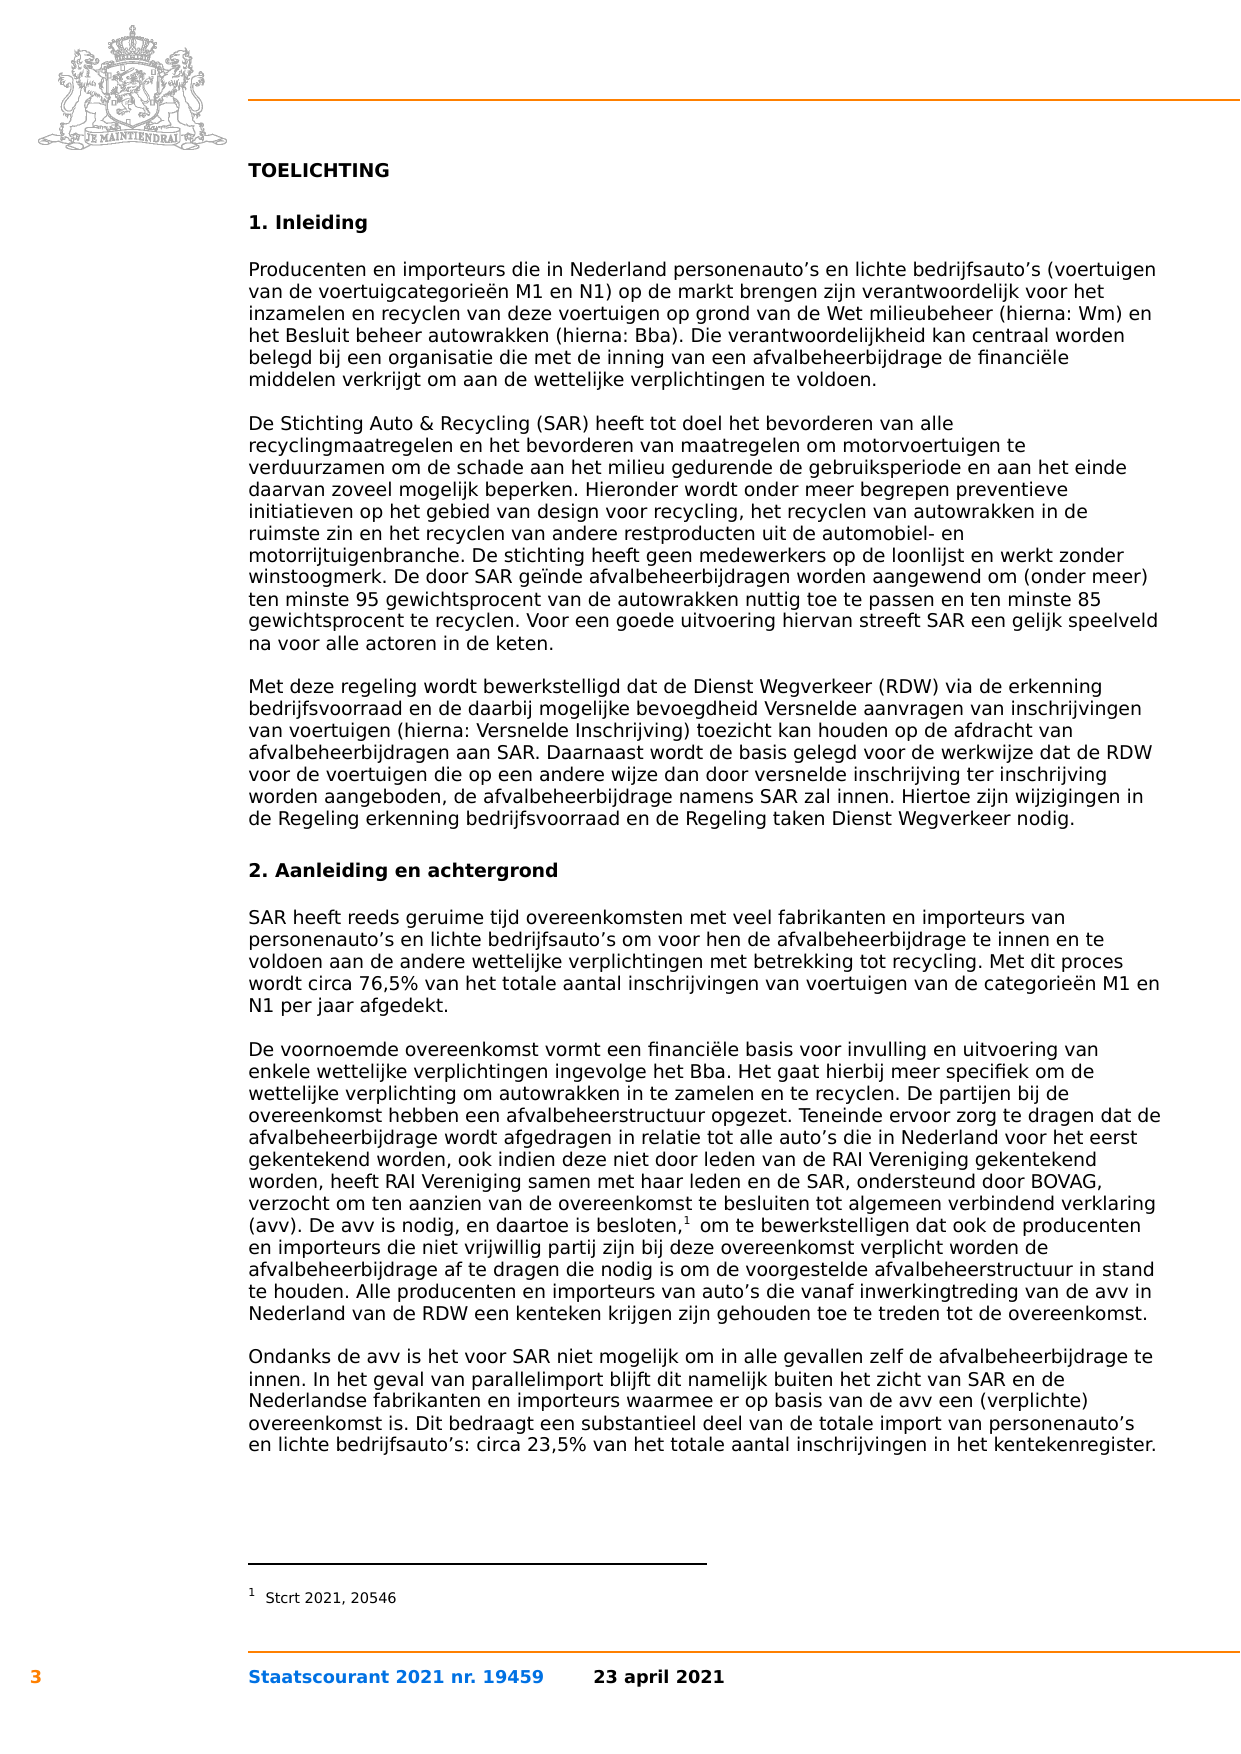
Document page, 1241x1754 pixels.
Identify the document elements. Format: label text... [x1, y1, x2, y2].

text Stcrt 2021, 20546 [248, 1586, 1163, 1608]
text SAR heeft reeds geruime tijd overeenkomsten met veel fabrikanten en importeurs van personenauto’s en lichte bedrijfsauto’s om voor hen de afvalbeheerbijdrage te innen en te voldoen aan de andere wettelijke verplichtingen met betrekking tot recycling. Met dit proces wordt circa 76,5% van het totale aantal inschrijvingen van voertuigen van de categorieën M1 en N1 per jaar afgedekt. [248, 907, 1163, 1017]
subtitle 2. Aanleiding en achtergrond [248, 860, 1163, 882]
text Met deze regeling wordt bewerkstelligd dat de Dienst Wegverkeer (RDW) via de erkenning bedrijfsvoorraad en de daarbij mogelijke bevoegdheid Versnelde aanvragen van inschrijvingen van voertuigen (hierna: Versnelde Inschrijving) toezicht kan houden op de afdracht van afvalbeheerbijdragen aan SAR. Daarnaast wordt de basis gelegd voor de werkwijze dat de RDW voor de voertuigen die op een andere wijze dan door versnelde inschrijving ter inschrijving worden aangeboden, de afvalbeheerbijdrage namens SAR zal innen. Hiertoe zijn wijzigingen in de Regeling erkenning bedrijfsvoorraad en de Regeling taken Dienst Wegverkeer nodig. [248, 676, 1163, 830]
subtitle 1. Inleiding [248, 212, 1163, 234]
text De voornoemde overeenkomst vormt een financiële basis voor invulling en uitvoering van enkele wettelijke verplichtingen ingevolge het Bba. Het gaat hierbij meer specifiek om de wettelijke verplichting om autowrakken in te zamelen en te recyclen. De partijen bij de overeenkomst hebben een afvalbeheerstructuur opgezet. Teneinde ervoor zorg te dragen dat de afvalbeheerbijdrage wordt afgedragen in relatie tot alle auto’s die in Nederland voor het eerst gekentekend worden, ook indien deze niet door leden van de RAI Vereniging gekentekend worden, heeft RAI Vereniging samen met haar leden en de SAR, ondersteund door BOVAG, verzocht om ten aanzien van de overeenkomst te besluiten tot algemeen verbindend verklaring (avv). De avv is nodig, en daartoe is besloten, om te bewerkstelligen dat ook de producenten en importeurs die niet vrijwillig partij zijn bij deze overeenkomst verplicht worden de afvalbeheerbijdrage af te dragen die nodig is om de voorgestelde afvalbeheerstructuur in stand te houden. Alle producenten en importeurs van auto’s die vanaf inwerkingtreding van de avv in Nederland van de RDW een kenteken krijgen zijn gehouden toe te treden tot de overeenkomst. [248, 1039, 1163, 1324]
text De Stichting Auto & Recycling (SAR) heeft tot doel het bevorderen van alle recyclingmaatregelen en het bevorderen van maatregelen om motorvoertuigen te verduurzamen om de schade aan het milieu gedurende de gebruiksperiode en aan het einde daarvan zoveel mogelijk beperken. Hieronder wordt onder meer begrepen preventieve initiatieven op het gebied van design voor recycling, het recyclen van autowrakken in de ruimste zin en het recyclen van andere restproducten uit de automobiel- en motorrijtuigenbranche. De stichting heeft geen medewerkers op de loonlijst en werkt zonder winstoogmerk. De door SAR geïnde afvalbeheerbijdragen worden aangewend om (onder meer) ten minste 95 gewichtsprocent van de autowrakken nuttig toe te passen en ten minste 85 gewichtsprocent te recyclen. Voor een goede uitvoering hiervan streeft SAR een gelijk speelveld na voor alle actoren in de keten. [248, 413, 1163, 654]
text Ondanks de avv is het voor SAR niet mogelijk om in alle gevallen zelf de afvalbeheerbijdrage te innen. In het geval van parallelimport blijft dit namelijk buiten het zicht van SAR en de Nederlandse fabrikanten en importeurs waarmee er op basis van de avv een (verplichte) overeenkomst is. Dit bedraagt een substantieel deel van de totale import van personenauto’s en lichte bedrijfsauto’s: circa 23,5% van het totale aantal inschrijvingen in het kentekenregister. [248, 1346, 1163, 1456]
subtitle TOELICHTING [248, 160, 1163, 182]
text Producenten en importeurs die in Nederland personenauto’s en lichte bedrijfsauto’s (voertuigen van de voertuigcategorieën M1 en N1) op de markt brengen zijn verantwoordelijk voor het inzamelen en recyclen van deze voertuigen op grond van de Wet milieubeheer (hierna: Wm) en het Besluit beheer autowrakken (hierna: Bba). Die verantwoordelijkheid kan centraal worden belegd bij een organisatie die met de inning van een afvalbeheerbijdrage de financiële middelen verkrijgt om aan de wettelijke verplichtingen te voldoen. [248, 259, 1163, 391]
picture [38, 25, 227, 150]
